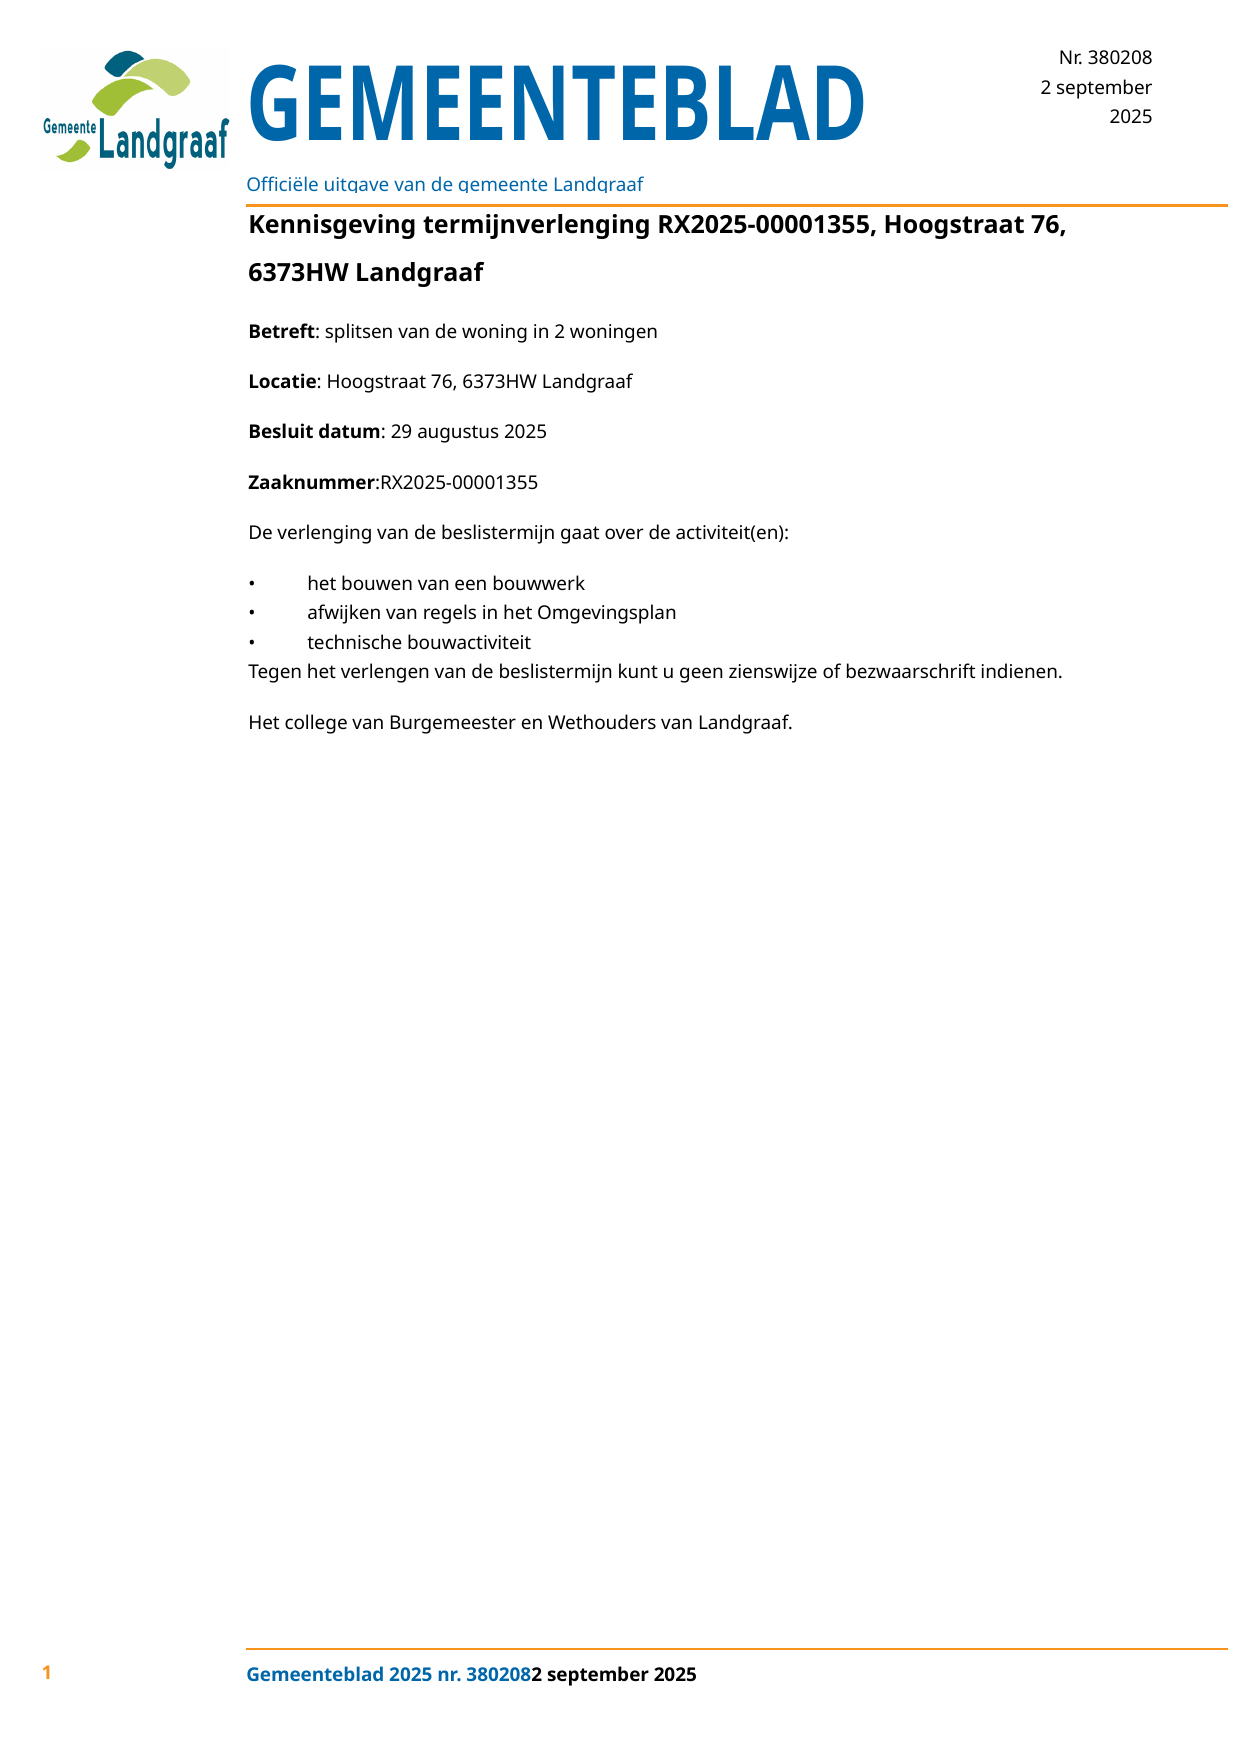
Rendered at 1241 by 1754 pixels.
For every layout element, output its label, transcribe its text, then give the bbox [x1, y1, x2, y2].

text Kennisgeving termijnverlenging RX2025-00001355, Hoogstraat 76, 6373HW Landgraaf [248, 207, 1152, 288]
text Besluit datum: 29 augustus 2025 [248, 419, 1152, 444]
text Zaaknummer:RX2025-00001355 [248, 469, 1152, 495]
list afwijken van regels in het Omgevingsplan [248, 599, 1152, 625]
list het bouwen van een bouwwerk [248, 570, 1152, 596]
text Tegen het verlengen van de beslistermijn kunt u geen zienswijze of bezwaarschrift indienen. [248, 659, 1152, 684]
list technische bouwactiviteit [248, 629, 1152, 655]
text Betreft: splitsen van de woning in 2 woningen [248, 318, 1152, 344]
text Locatie: Hoogstraat 76, 6373HW Landgraaf [248, 368, 1152, 394]
text De verlenging van de beslistermijn gaat over de activiteit(en): [248, 519, 1152, 545]
picture [41, 47, 231, 172]
text Het college van Burgemeester en Wethouders van Landgraaf. [248, 709, 1152, 735]
